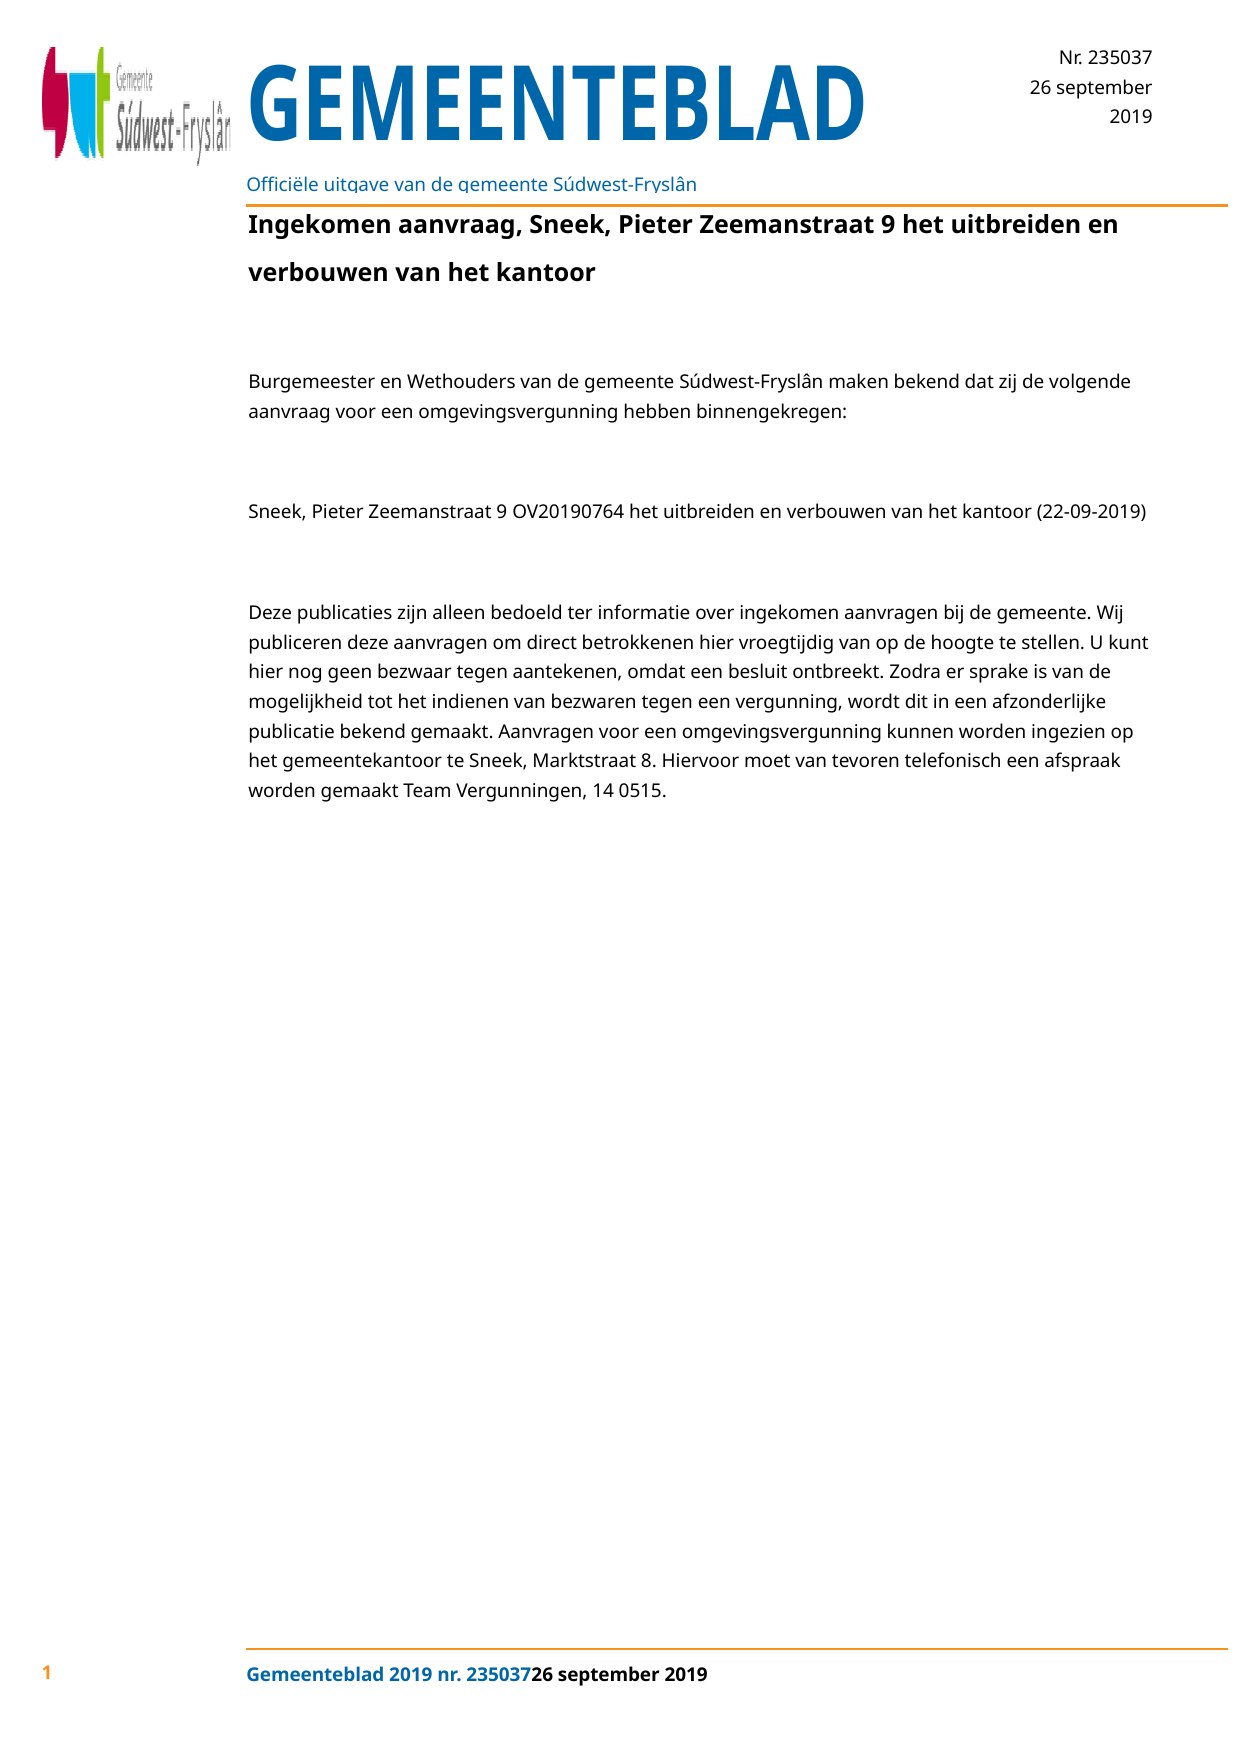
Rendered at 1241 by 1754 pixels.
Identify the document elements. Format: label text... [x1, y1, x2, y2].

text Deze publicaties zijn alleen bedoeld ter informatie over ingekomen aanvragen bij de gemeente. Wij publiceren deze aanvragen om direct betrokkenen hier vroegtijdig van op de hoogte te stellen. U kunt hier nog geen bezwaar tegen aantekenen, omdat een besluit ontbreekt. Zodra er sprake is van de mogelijkheid tot het indienen van bezwaren tegen een vergunning, wordt dit in een afzonderlijke publicatie bekend gemaakt. Aanvragen voor een omgevingsvergunning kunnen worden ingezien op het gemeentekantoor te Sneek, Marktstraat 8. Hiervoor moet van tevoren telefonisch een afspraak worden gemaakt Team Vergunningen, 14 0515. [248, 599, 1152, 803]
text Sneek, Pieter Zeemanstraat 9 OV20190764 het uitbreiden en verbouwen van het kantoor (22-09-2019) [248, 499, 1152, 524]
text Burgemeester en Wethouders van de gemeente Súdwest-Fryslân maken bekend dat zij de volgende aanvraag voor een omgevingsvergunning hebben binnengekregen: [248, 368, 1152, 424]
text Ingekomen aanvraag, Sneek, Pieter Zeemanstraat 9 het uitbreiden en verbouwen van het kantoor [248, 207, 1152, 288]
picture [41, 47, 231, 172]
